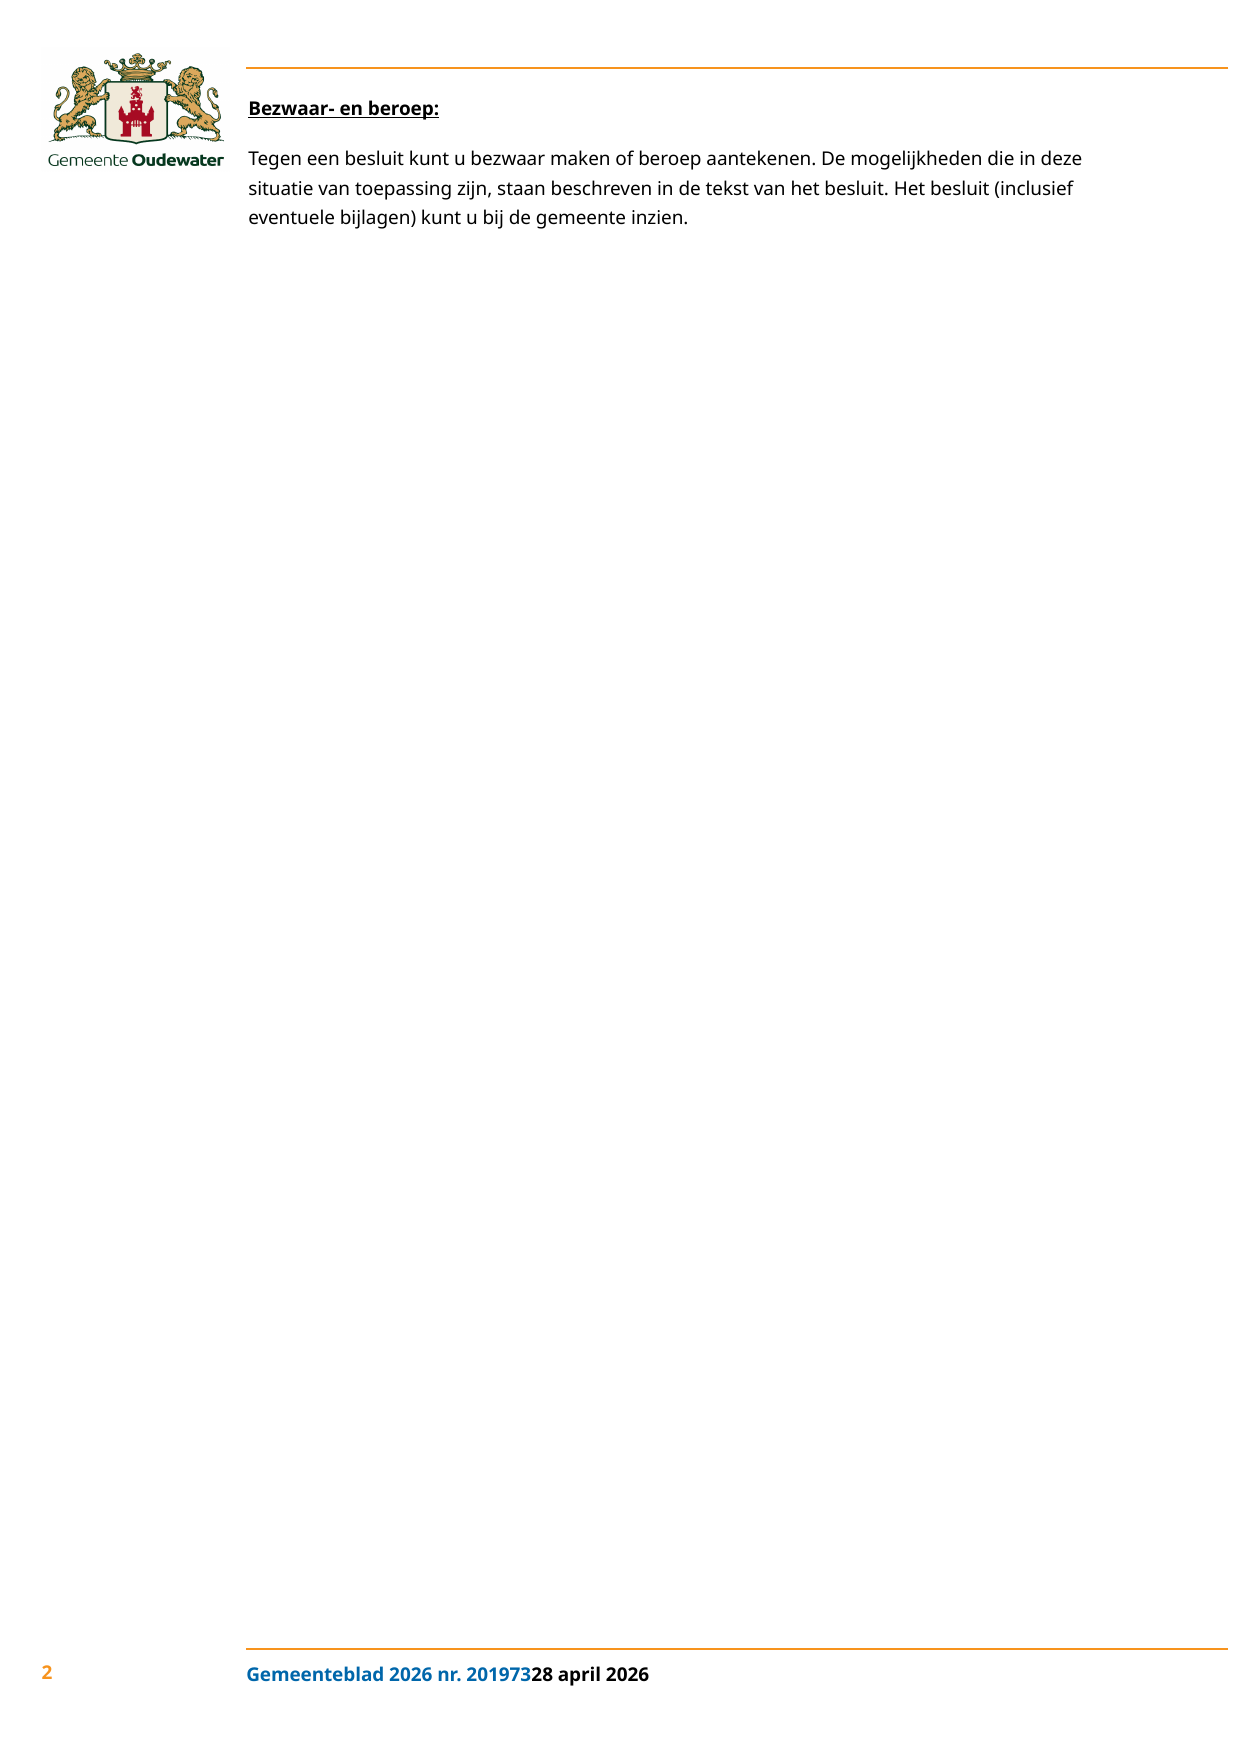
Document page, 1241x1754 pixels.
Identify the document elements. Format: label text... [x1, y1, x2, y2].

picture [41, 47, 231, 172]
text Tegen een besluit kunt u bezwaar maken of beroep aantekenen. De mogelijkheden die in deze situatie van toepassing zijn, staan beschreven in de tekst van het besluit. Het besluit (inclusief eventuele bijlagen) kunt u bij de gemeente inzien. [248, 145, 1152, 230]
text Bezwaar- en beroep: [248, 95, 1152, 121]
